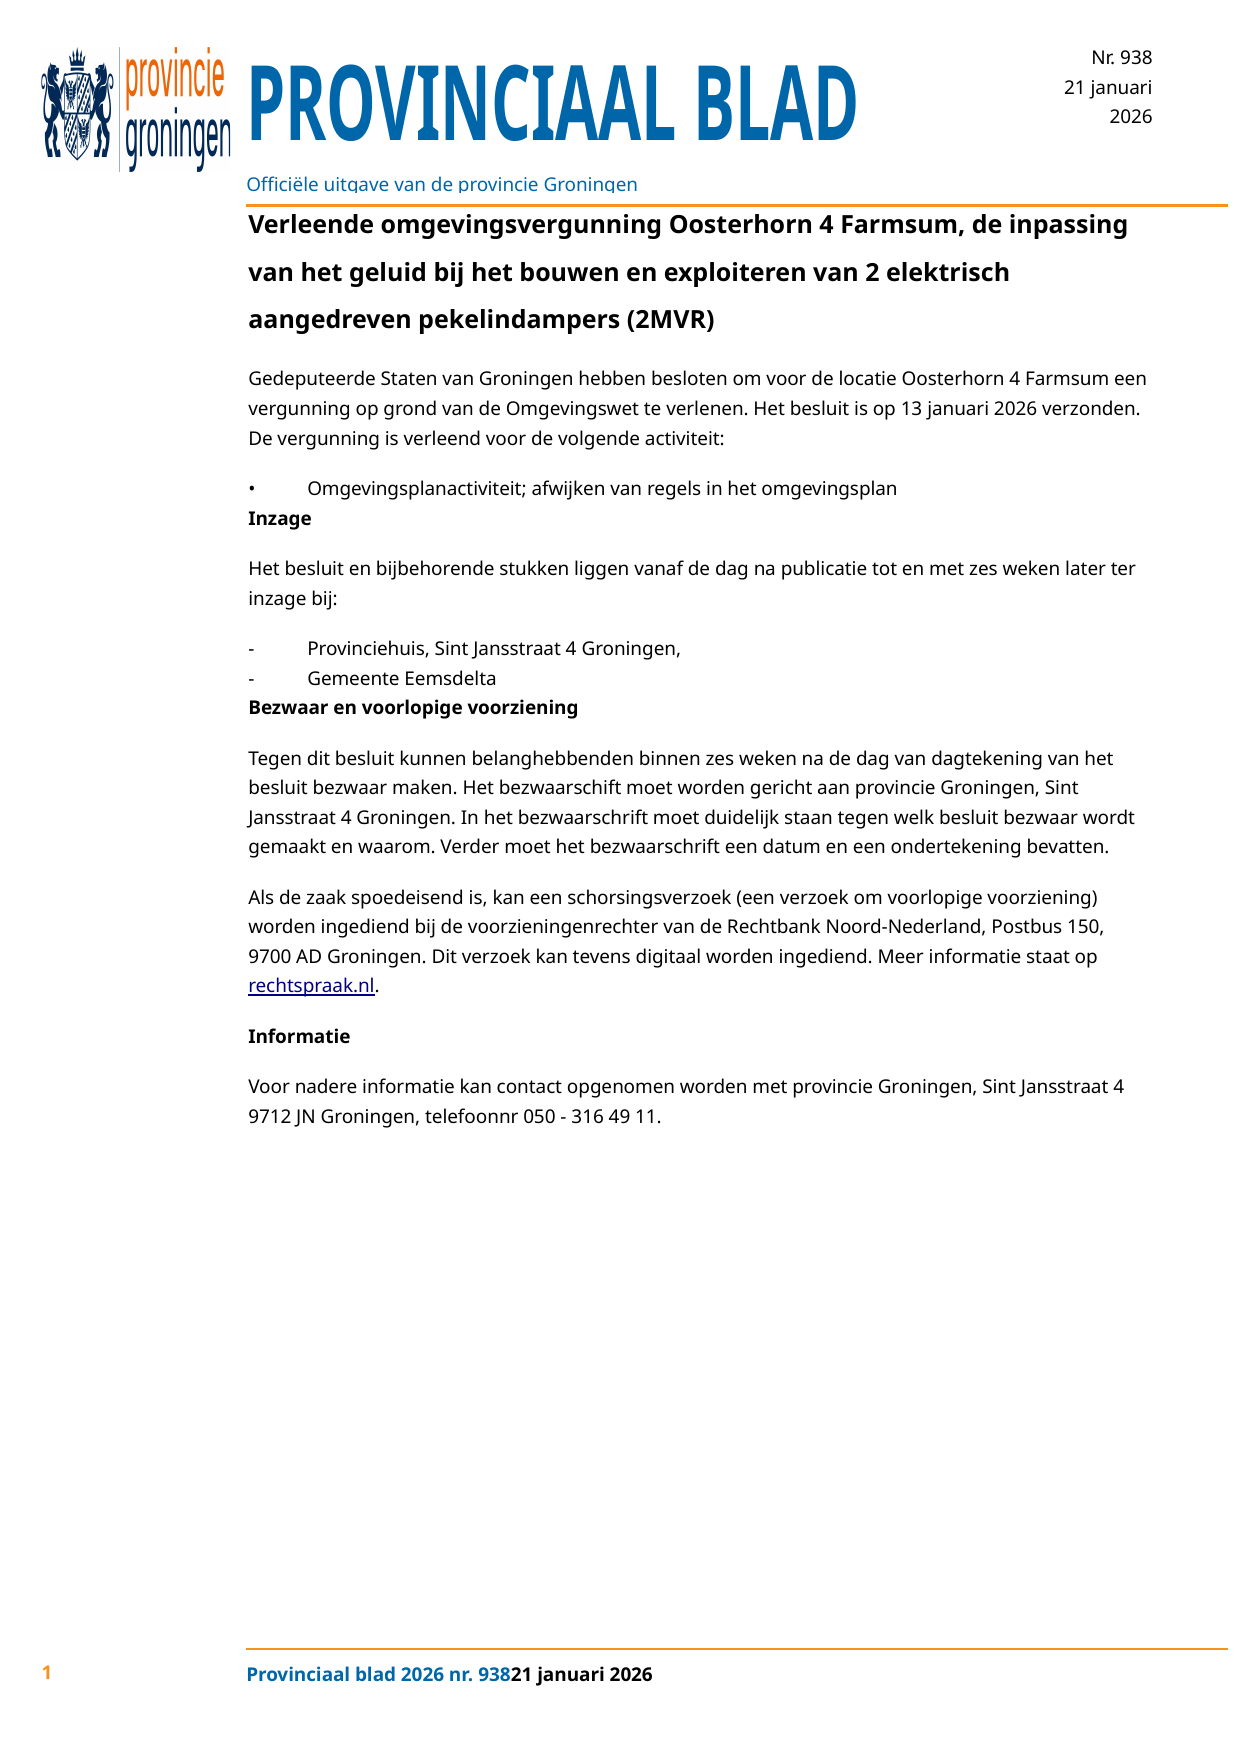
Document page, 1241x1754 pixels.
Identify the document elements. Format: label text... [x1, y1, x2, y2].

text Voor nadere informatie kan contact opgenomen worden met provincie Groningen, Sint Jansstraat 4 9712 JN Groningen, telefoonnr 050 - 316 49 11. [248, 1073, 1152, 1129]
text Verleende omgevingsvergunning Oosterhorn 4 Farmsum, de inpassing van het geluid bij het bouwen en exploiteren van 2 elektrisch aangedreven pekelindampers (2MVR) [248, 207, 1152, 336]
text Gedeputeerde Staten van Groningen hebben besloten om voor de locatie Oosterhorn 4 Farmsum een vergunning op grond van de Omgevingswet te verlenen. Het besluit is op 13 januari 2026 verzonden. De vergunning is verleend voor de volgende activiteit: [248, 366, 1152, 450]
text Bezwaar en voorlopige voorziening [248, 694, 1152, 720]
list Omgevingsplanactiviteit; afwijken van regels in het omgevingsplan [248, 475, 1152, 501]
text Als de zaak spoedeisend is, kan een schorsingsverzoek (een verzoek om voorlopige voorziening) worden ingediend bij de voorzieningenrechter van de Rechtbank Noord-Nederland, Postbus 150, 9700 AD Groningen. Dit verzoek kan tevens digitaal worden ingediend. Meer informatie staat op rechtspraak.nl. [248, 884, 1152, 998]
text Informatie [248, 1023, 1152, 1049]
picture [41, 47, 231, 172]
text Het besluit en bijbehorende stukken liggen vanaf de dag na publicatie tot en met zes weken later ter inzage bij: [248, 555, 1152, 610]
list Provinciehuis, Sint Jansstraat 4 Groningen, [248, 635, 1152, 661]
text Inzage [248, 505, 1152, 530]
text Tegen dit besluit kunnen belanghebbenden binnen zes weken na de dag van dagtekening van het besluit bezwaar maken. Het bezwaarschift moet worden gericht aan provincie Groningen, Sint Jansstraat 4 Groningen. In het bezwaarschrift moet duidelijk staan tegen welk besluit bezwaar wordt gemaakt en waarom. Verder moet het bezwaarschrift een datum en een ondertekening bevatten. [248, 745, 1152, 859]
list Gemeente Eemsdelta [248, 665, 1152, 690]
